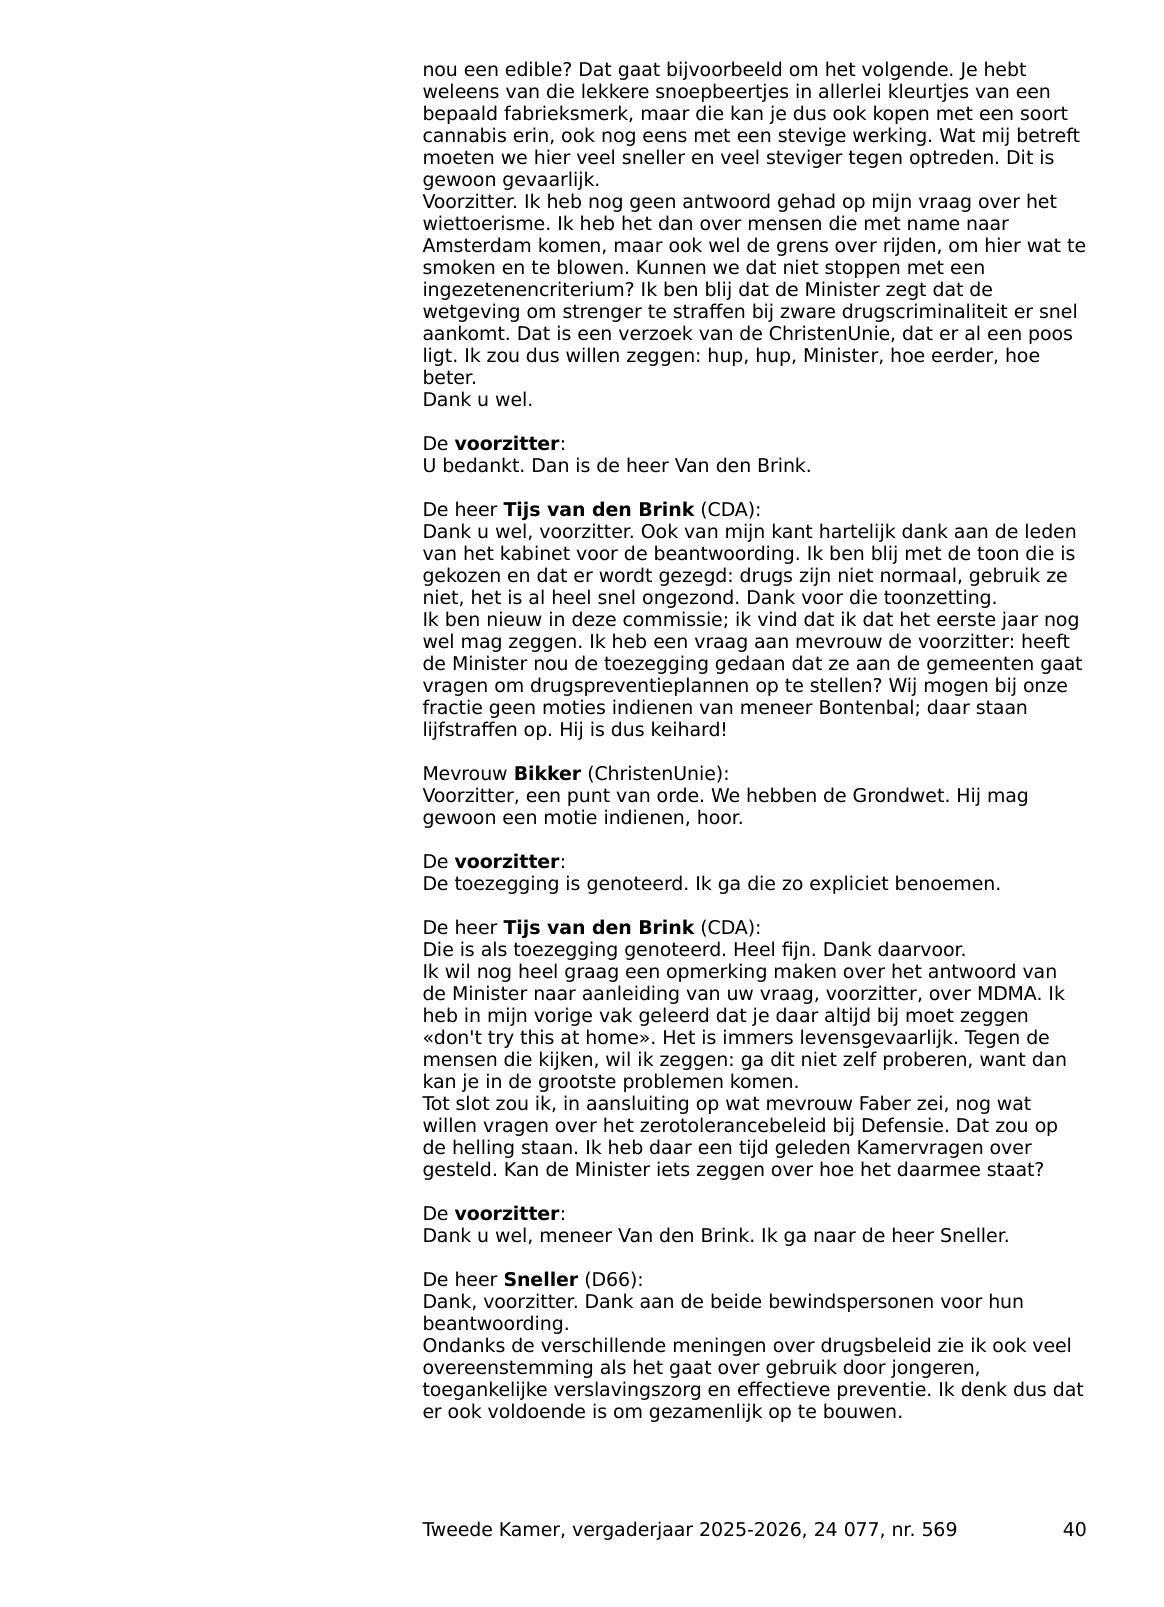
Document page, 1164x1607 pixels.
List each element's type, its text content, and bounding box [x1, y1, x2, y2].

text Ik ben nieuw in deze commissie; ik vind dat ik dat het eerste jaar nog wel mag zeggen. Ik heb een vraag aan mevrouw de voorzitter: heeft de Minister nou de toezegging gedaan dat ze aan de gemeenten gaat vragen om drugspreventieplannen op te stellen? Wij mogen bij onze fractie geen moties indienen van meneer Bontenbal; daar staan lijfstraffen op. Hij is dus keihard! [422, 609, 1087, 741]
text U bedankt. Dan is de heer Van den Brink. [422, 455, 1087, 477]
text De heer Tijs van den Brink (CDA): [422, 917, 1087, 939]
text De heer Tijs van den Brink (CDA): [422, 499, 1087, 521]
text Voorzitter. Ik heb nog geen antwoord gehad op mijn vraag over het wiettoerisme. Ik heb het dan over mensen die met name naar Amsterdam komen, maar ook wel de grens over rijden, om hier wat te smoken en te blowen. Kunnen we dat niet stoppen met een ingezetenencriterium? Ik ben blij dat de Minister zegt dat de wetgeving om strenger te straffen bij zware drugscriminaliteit er snel aankomt. Dat is een verzoek van de ChristenUnie, dat er al een poos ligt. Ik zou dus willen zeggen: hup, hup, Minister, hoe eerder, hoe beter. [422, 191, 1087, 389]
text De voorzitter: [422, 851, 1087, 873]
text Dank, voorzitter. Dank aan de beide bewindspersonen voor hun beantwoording. [422, 1291, 1087, 1335]
text Tot slot zou ik, in aansluiting op wat mevrouw Faber zei, nog wat willen vragen over het zerotolerancebeleid bij Defensie. Dat zou op de helling staan. Ik heb daar een tijd geleden Kamervragen over gesteld. Kan de Minister iets zeggen over hoe het daarmee staat? [422, 1093, 1087, 1181]
text Mevrouw Bikker (ChristenUnie): [422, 763, 1087, 785]
text De voorzitter: [422, 433, 1087, 455]
text Die is als toezegging genoteerd. Heel fijn. Dank daarvoor. [422, 939, 1087, 961]
text De voorzitter: [422, 1203, 1087, 1225]
text Voorzitter, een punt van orde. We hebben de Grondwet. Hij mag gewoon een motie indienen, hoor. [422, 785, 1087, 829]
text Dank u wel, meneer Van den Brink. Ik ga naar de heer Sneller. [422, 1225, 1087, 1247]
text Dank u wel, voorzitter. Ook van mijn kant hartelijk dank aan de leden van het kabinet voor de beantwoording. Ik ben blij met de toon die is gekozen en dat er wordt gezegd: drugs zijn niet normaal, gebruik ze niet, het is al heel snel ongezond. Dank voor die toonzetting. [422, 521, 1087, 609]
text nou een edible? Dat gaat bijvoorbeeld om het volgende. Je hebt weleens van die lekkere snoepbeertjes in allerlei kleurtjes van een bepaald fabrieksmerk, maar die kan je dus ook kopen met een soort cannabis erin, ook nog eens met een stevige werking. Wat mij betreft moeten we hier veel sneller en veel steviger tegen optreden. Dit is gewoon gevaarlijk. [422, 59, 1087, 191]
text Ik wil nog heel graag een opmerking maken over het antwoord van de Minister naar aanleiding van uw vraag, voorzitter, over MDMA. Ik heb in mijn vorige vak geleerd dat je daar altijd bij moet zeggen «don't try this at home». Het is immers levensgevaarlijk. Tegen de mensen die kijken, wil ik zeggen: ga dit niet zelf proberen, want dan kan je in de grootste problemen komen. [422, 961, 1087, 1093]
text Dank u wel. [422, 389, 1087, 411]
text Ondanks de verschillende meningen over drugsbeleid zie ik ook veel overeenstemming als het gaat over gebruik door jongeren, toegankelijke verslavingszorg en effectieve preventie. Ik denk dus dat er ook voldoende is om gezamenlijk op te bouwen. [422, 1335, 1087, 1423]
text De heer Sneller (D66): [422, 1269, 1087, 1291]
text De toezegging is genoteerd. Ik ga die zo expliciet benoemen. [422, 873, 1087, 895]
